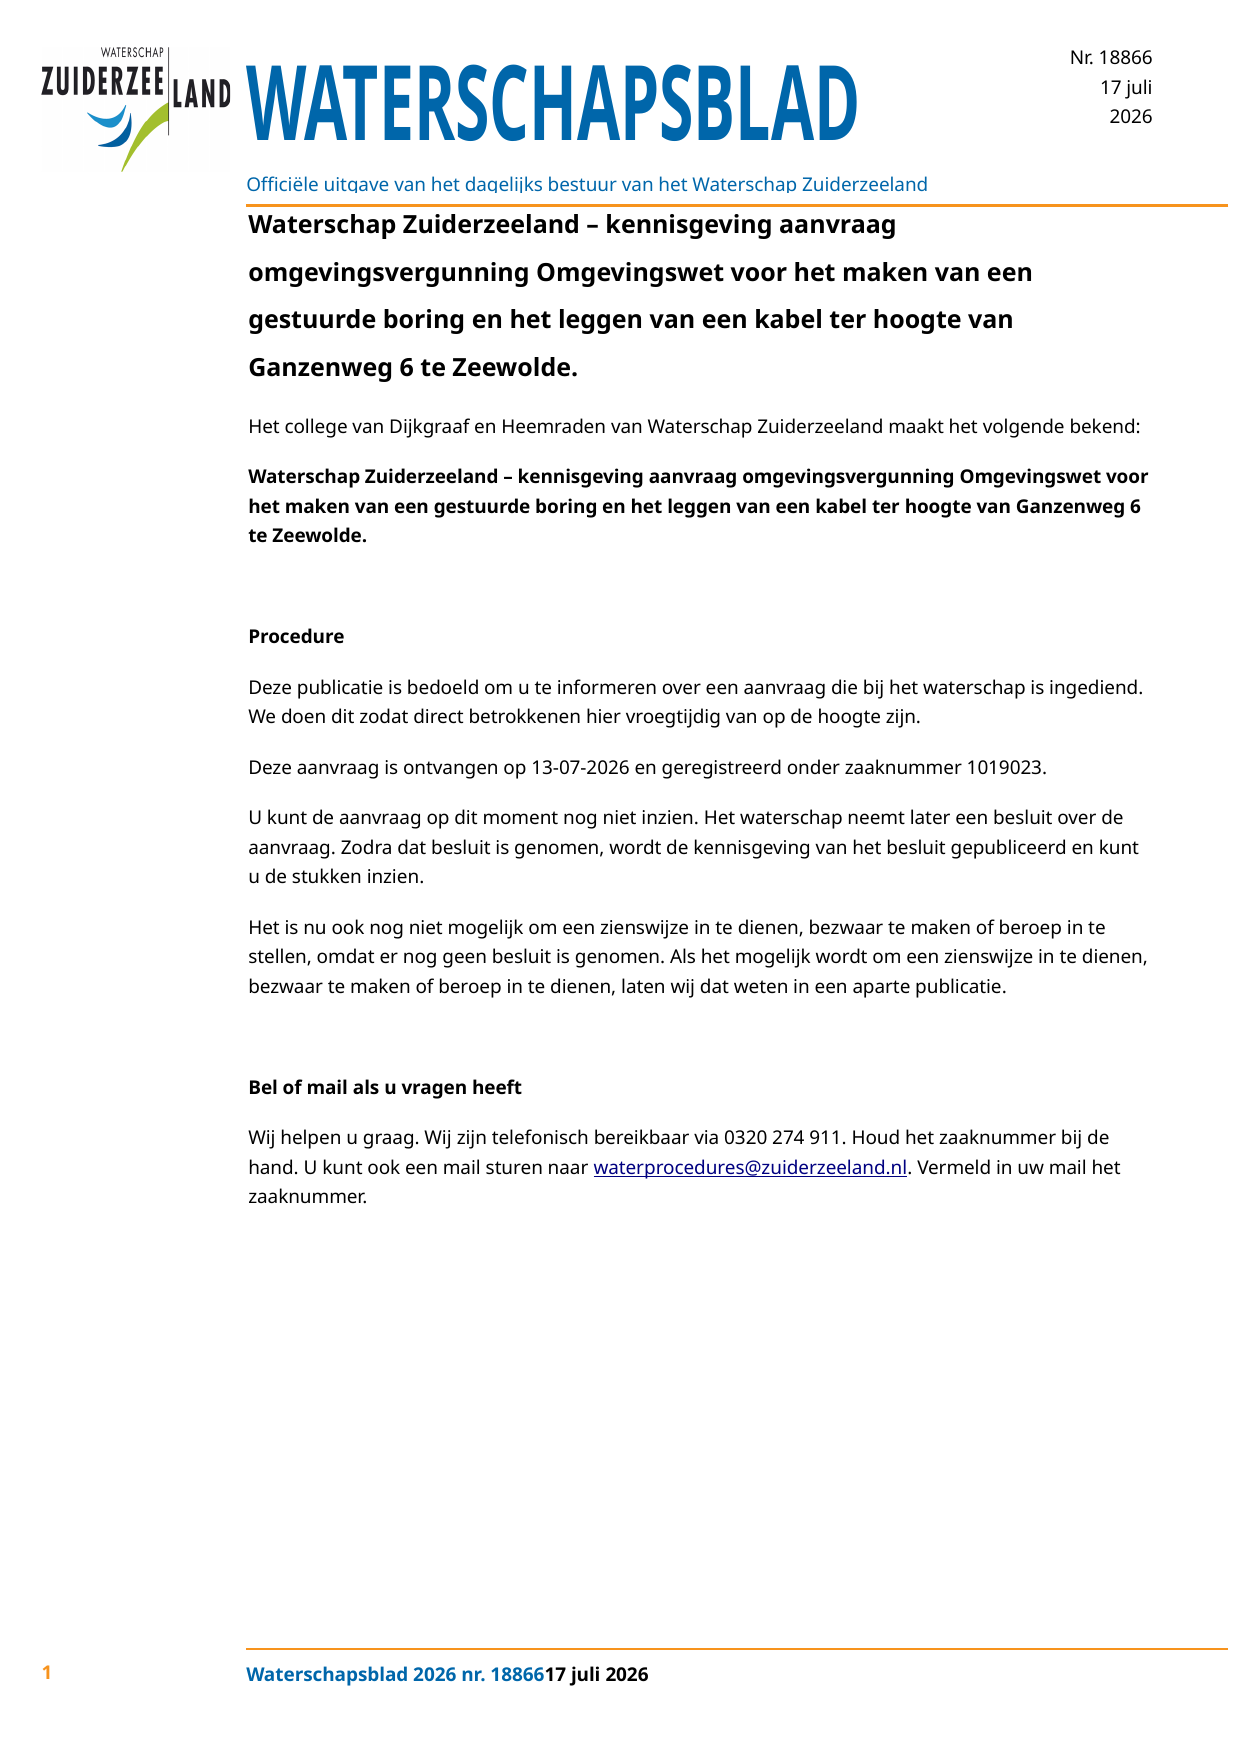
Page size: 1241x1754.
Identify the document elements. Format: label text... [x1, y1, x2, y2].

text Het college van Dijkgraaf en Heemraden van Waterschap Zuiderzeeland maakt het volgende bekend: [248, 413, 1152, 439]
text Waterschap Zuiderzeeland – kennisgeving aanvraag omgevingsvergunning Omgevingswet voor het maken van een gestuurde boring en het leggen van een kabel ter hoogte van Ganzenweg 6 te Zeewolde. [248, 463, 1152, 548]
text Het is nu ook nog niet mogelijk om een zienswijze in te dienen, bezwaar te maken of beroep in te stellen, omdat er nog geen besluit is genomen. Als het mogelijk wordt om een zienswijze in te dienen, bezwaar te maken of beroep in te dienen, laten wij dat weten in een aparte publicatie. [248, 914, 1152, 999]
text Bel of mail als u vragen heeft [248, 1074, 1152, 1100]
text Deze publicatie is bedoeld om u te informeren over een aanvraag die bij het waterschap is ingediend. We doen dit zodat direct betrokkenen hier vroegtijdig van op de hoogte zijn. [248, 674, 1152, 729]
text Waterschap Zuiderzeeland – kennisgeving aanvraag omgevingsvergunning Omgevingswet voor het maken van een gestuurde boring en het leggen van een kabel ter hoogte van Ganzenweg 6 te Zeewolde. [248, 207, 1152, 384]
text Wij helpen u graag. Wij zijn telefonisch bereikbaar via 0320 274 911. Houd het zaaknummer bij de hand. U kunt ook een mail sturen naar waterprocedures@zuiderzeeland.nl. Vermeld in uw mail het zaaknummer. [248, 1124, 1152, 1209]
picture [41, 47, 231, 172]
text Procedure [248, 623, 1152, 649]
text Deze aanvraag is ontvangen op 13-07-2026 en geregistreerd onder zaaknummer 1019023. [248, 754, 1152, 780]
text U kunt de aanvraag op dit moment nog niet inzien. Het waterschap neemt later een besluit over de aanvraag. Zodra dat besluit is genomen, wordt de kennisgeving van het besluit gepubliceerd en kunt u de stukken inzien. [248, 804, 1152, 889]
